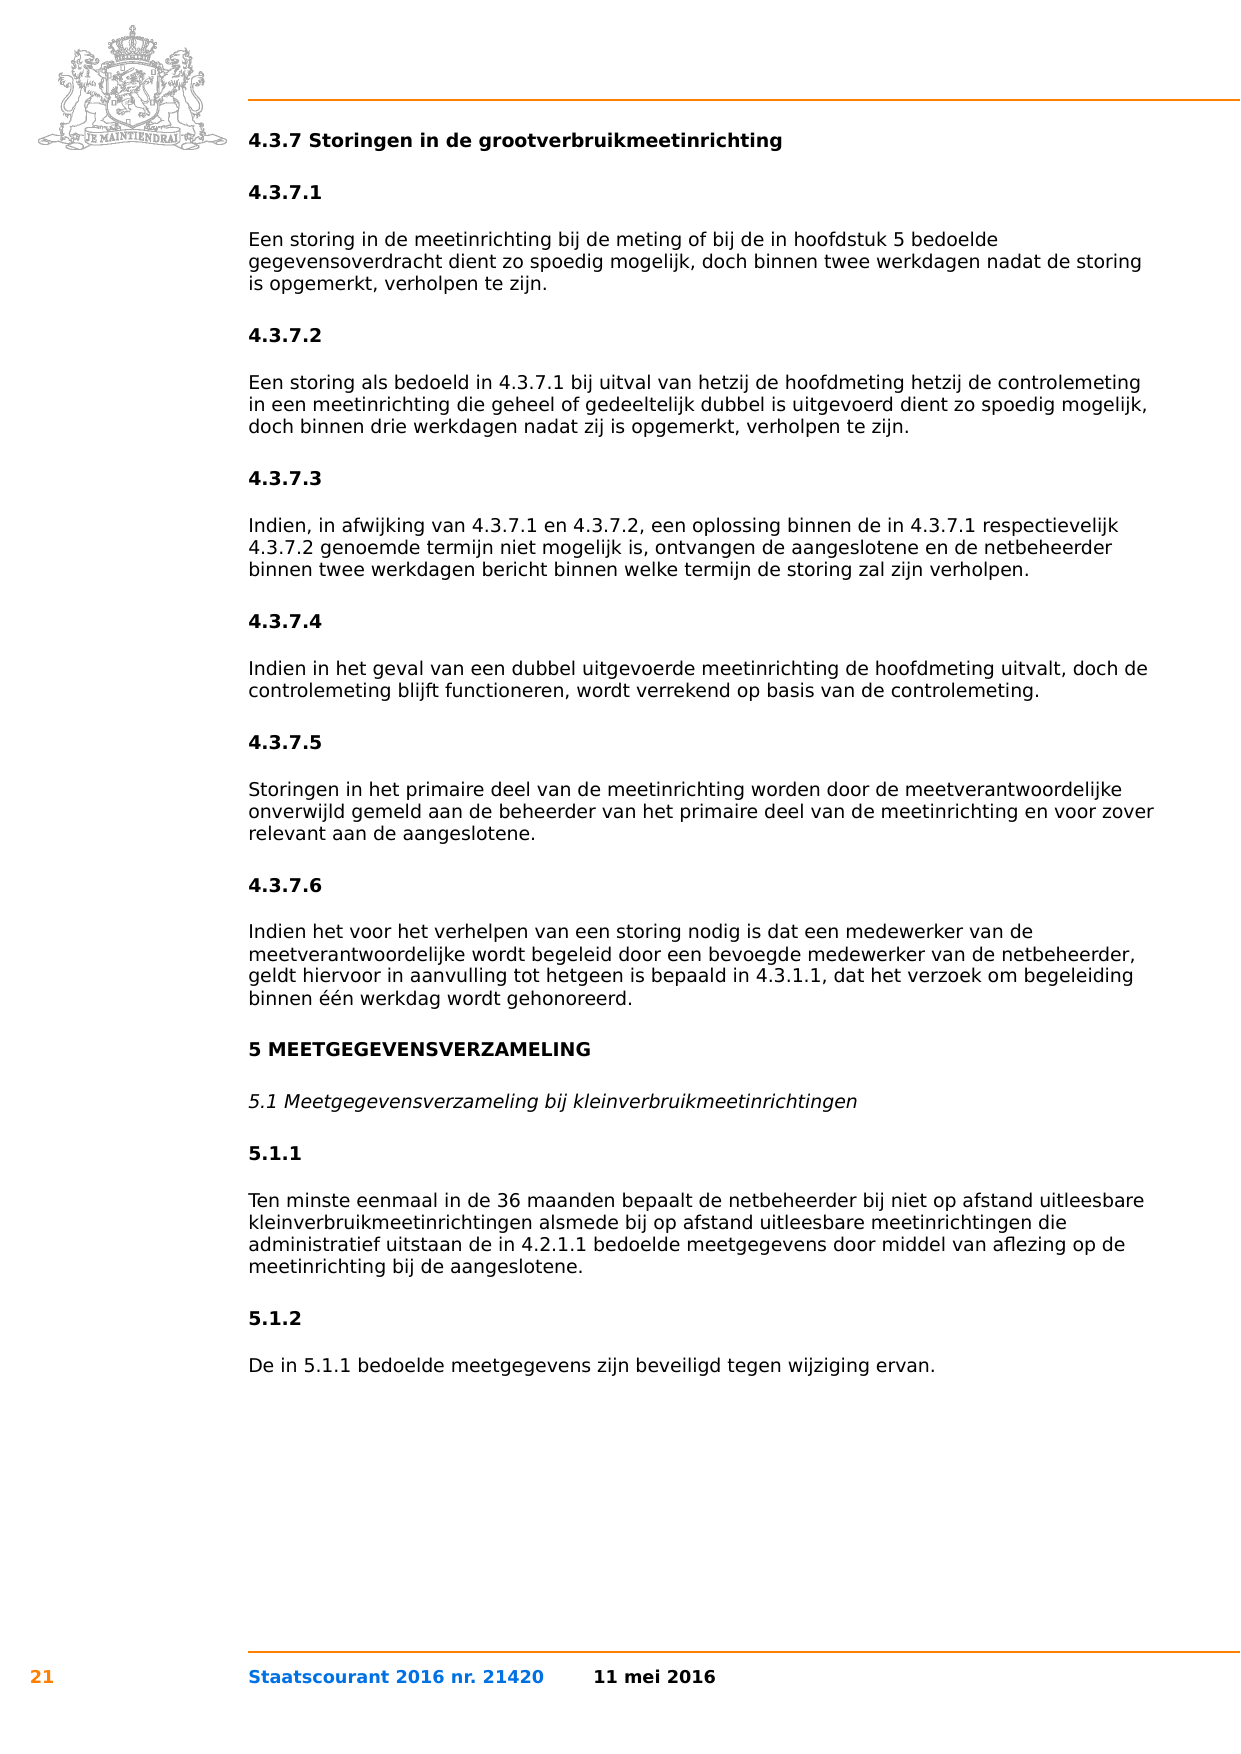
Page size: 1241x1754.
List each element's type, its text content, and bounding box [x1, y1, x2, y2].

picture [38, 25, 227, 150]
subtitle 4.3.7.1 [248, 182, 1163, 204]
subtitle 4.3.7.5 [248, 732, 1163, 753]
subtitle 4.3.7.4 [248, 611, 1163, 633]
subtitle 4.3.7.3 [248, 468, 1163, 490]
subtitle 5.1.2 [248, 1308, 1163, 1330]
text Een storing in de meetinrichting bij de meting of bij de in hoofdstuk 5 bedoelde gegevensoverdracht dient zo spoedig mogelijk, doch binnen twee werkdagen nadat de storing is opgemerkt, verholpen te zijn. [248, 229, 1163, 295]
text Indien het voor het verhelpen van een storing nodig is dat een medewerker van de meetverantwoordelijke wordt begeleid door een bevoegde medewerker van de netbeheerder, geldt hiervoor in aanvulling tot hetgeen is bepaald in 4.3.1.1, dat het verzoek om begeleiding binnen één werkdag wordt gehonoreerd. [248, 921, 1163, 1009]
text Ten minste eenmaal in de 36 maanden bepaalt de netbeheerder bij niet op afstand uitleesbare kleinverbruikmeetinrichtingen alsmede bij op afstand uitleesbare meetinrichtingen die administratief uitstaan de in 4.2.1.1 bedoelde meetgegevens door middel van aflezing op de meetinrichting bij de aangeslotene. [248, 1190, 1163, 1278]
subtitle 4.3.7 Storingen in de grootverbruikmeetinrichting [248, 130, 1163, 152]
subtitle 5.1 Meetgegevensverzameling bij kleinverbruikmeetinrichtingen [248, 1091, 1163, 1113]
text Een storing als bedoeld in 4.3.7.1 bij uitval van hetzij de hoofdmeting hetzij de controlemeting in een meetinrichting die geheel of gedeeltelijk dubbel is uitgevoerd dient zo spoedig mogelijk, doch binnen drie werkdagen nadat zij is opgemerkt, verholpen te zijn. [248, 372, 1163, 438]
subtitle 5 MEETGEGEVENSVERZAMELING [248, 1039, 1163, 1061]
subtitle 5.1.1 [248, 1143, 1163, 1165]
subtitle 4.3.7.2 [248, 325, 1163, 347]
text De in 5.1.1 bedoelde meetgegevens zijn beveiligd tegen wijziging ervan. [248, 1355, 1163, 1377]
subtitle 4.3.7.6 [248, 874, 1163, 896]
text Indien, in afwijking van 4.3.7.1 en 4.3.7.2, een oplossing binnen de in 4.3.7.1 respectievelijk 4.3.7.2 genoemde termijn niet mogelijk is, ontvangen de aangeslotene en de netbeheerder binnen twee werkdagen bericht binnen welke termijn de storing zal zijn verholpen. [248, 515, 1163, 581]
text Indien in het geval van een dubbel uitgevoerde meetinrichting de hoofdmeting uitvalt, doch de controlemeting blijft functioneren, wordt verrekend op basis van de controlemeting. [248, 658, 1163, 702]
text Storingen in het primaire deel van de meetinrichting worden door de meetverantwoordelijke onverwijld gemeld aan de beheerder van het primaire deel van de meetinrichting en voor zover relevant aan de aangeslotene. [248, 778, 1163, 844]
